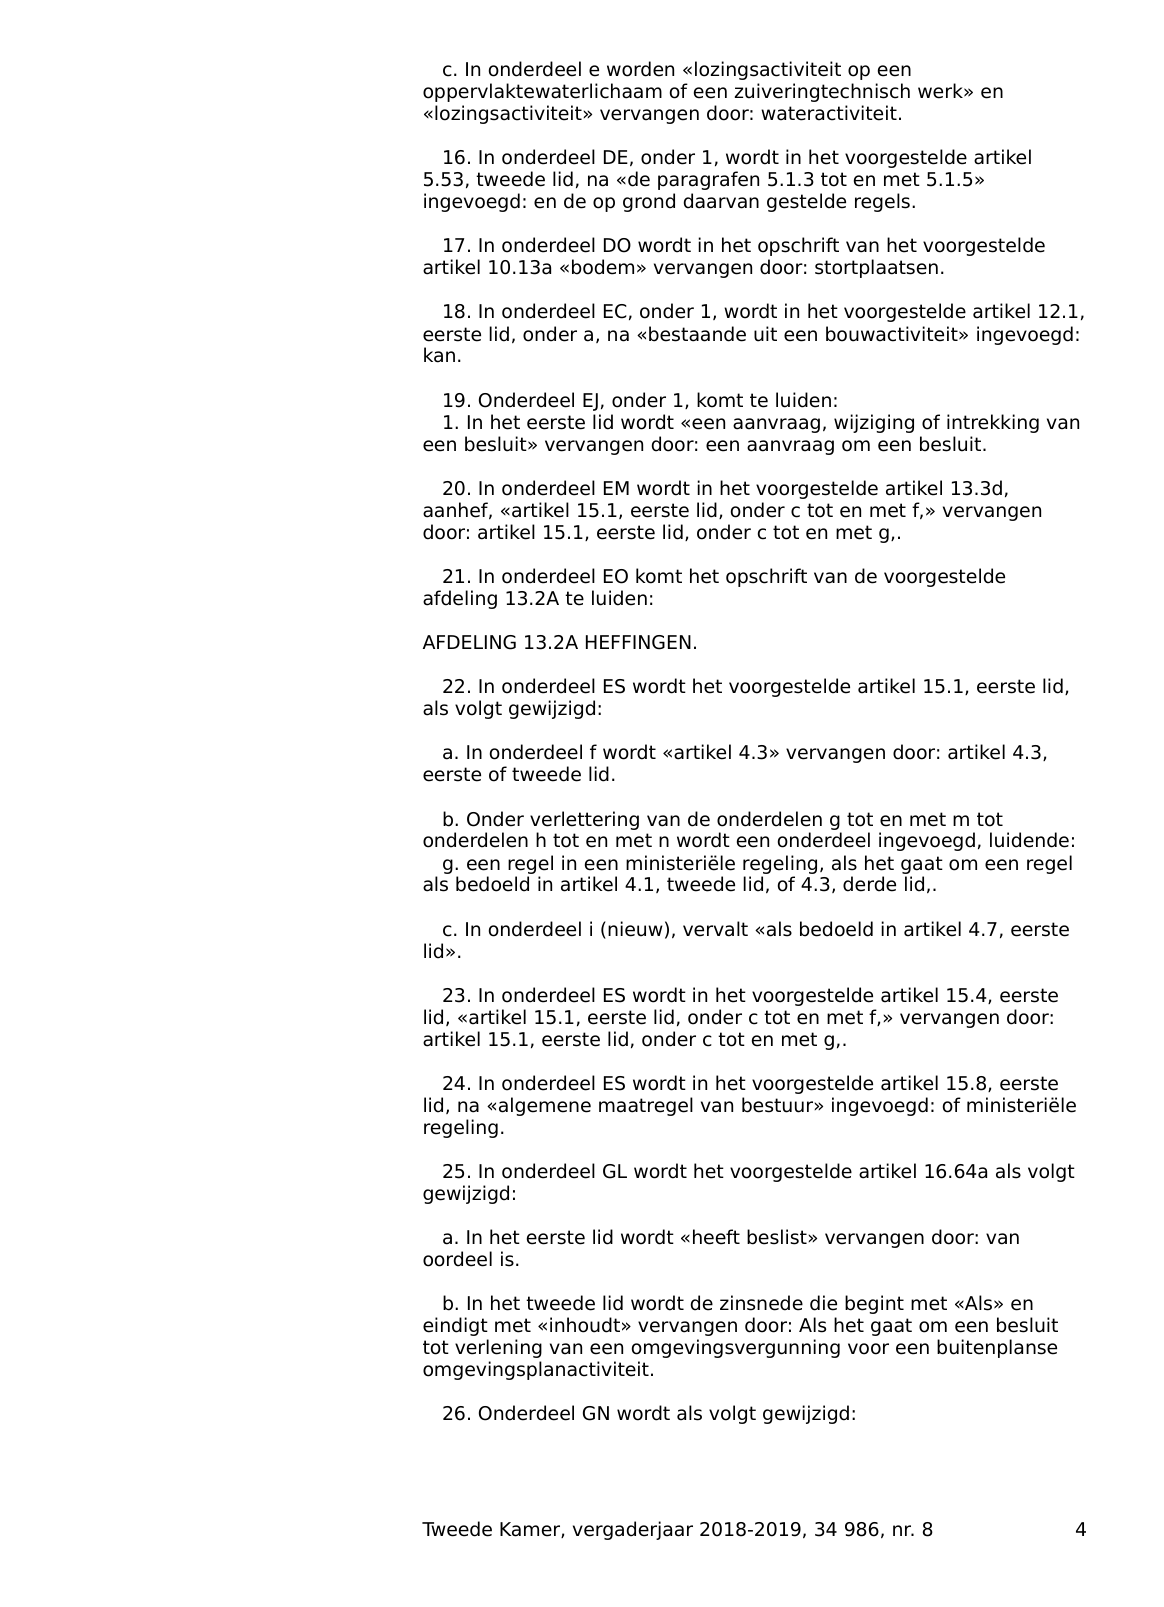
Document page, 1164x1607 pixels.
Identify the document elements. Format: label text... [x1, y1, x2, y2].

text a. In onderdeel f wordt «artikel 4.3» vervangen door: artikel 4.3, eerste of tweede lid. [422, 742, 1087, 786]
text 20. In onderdeel EM wordt in het voorgestelde artikel 13.3d, aanhef, «artikel 15.1, eerste lid, onder c tot en met f,» vervangen door: artikel 15.1, eerste lid, onder c tot en met g,. [422, 478, 1087, 544]
text 19. Onderdeel EJ, onder 1, komt te luiden: [422, 389, 1087, 412]
text a. In het eerste lid wordt «heeft beslist» vervangen door: van oordeel is. [422, 1227, 1087, 1271]
text 1. In het eerste lid wordt «een aanvraag, wijziging of intrekking van een besluit» vervangen door: een aanvraag om een besluit. [422, 412, 1087, 456]
text c. In onderdeel i (nieuw), vervalt «als bedoeld in artikel 4.7, eerste lid». [422, 918, 1087, 962]
text 18. In onderdeel EC, onder 1, wordt in het voorgestelde artikel 12.1, eerste lid, onder a, na «bestaande uit een bouwactiviteit» ingevoegd: kan. [422, 301, 1087, 367]
subtitle AFDELING 13.2A HEFFINGEN. [422, 632, 1087, 654]
text c. In onderdeel e worden «lozingsactiviteit op een oppervlaktewaterlichaam of een zuiveringtechnisch werk» en «lozingsactiviteit» vervangen door: wateractiviteit. [422, 59, 1087, 125]
text 17. In onderdeel DO wordt in het opschrift van het voorgestelde artikel 10.13a «bodem» vervangen door: stortplaatsen. [422, 235, 1087, 279]
text g. een regel in een ministeriële regeling, als het gaat om een regel als bedoeld in artikel 4.1, tweede lid, of 4.3, derde lid,. [422, 852, 1087, 896]
text 26. Onderdeel GN wordt als volgt gewijzigd: [422, 1403, 1087, 1425]
text 24. In onderdeel ES wordt in het voorgestelde artikel 15.8, eerste lid, na «algemene maatregel van bestuur» ingevoegd: of ministeriële regeling. [422, 1073, 1087, 1139]
text 22. In onderdeel ES wordt het voorgestelde artikel 15.1, eerste lid, als volgt gewijzigd: [422, 676, 1087, 720]
text 21. In onderdeel EO komt het opschrift van de voorgestelde afdeling 13.2A te luiden: [422, 566, 1087, 610]
text 25. In onderdeel GL wordt het voorgestelde artikel 16.64a als volgt gewijzigd: [422, 1161, 1087, 1205]
text 23. In onderdeel ES wordt in het voorgestelde artikel 15.4, eerste lid, «artikel 15.1, eerste lid, onder c tot en met f,» vervangen door: artikel 15.1, eerste lid, onder c tot en met g,. [422, 985, 1087, 1051]
text b. Onder verlettering van de onderdelen g tot en met m tot onderdelen h tot en met n wordt een onderdeel ingevoegd, luidende: [422, 808, 1087, 852]
text b. In het tweede lid wordt de zinsnede die begint met «Als» en eindigt met «inhoudt» vervangen door: Als het gaat om een besluit tot verlening van een omgevingsvergunning voor een buitenplanse omgevingsplanactiviteit. [422, 1293, 1087, 1381]
text 16. In onderdeel DE, onder 1, wordt in het voorgestelde artikel 5.53, tweede lid, na «de paragrafen 5.1.3 tot en met 5.1.5» ingevoegd: en de op grond daarvan gestelde regels. [422, 147, 1087, 213]
